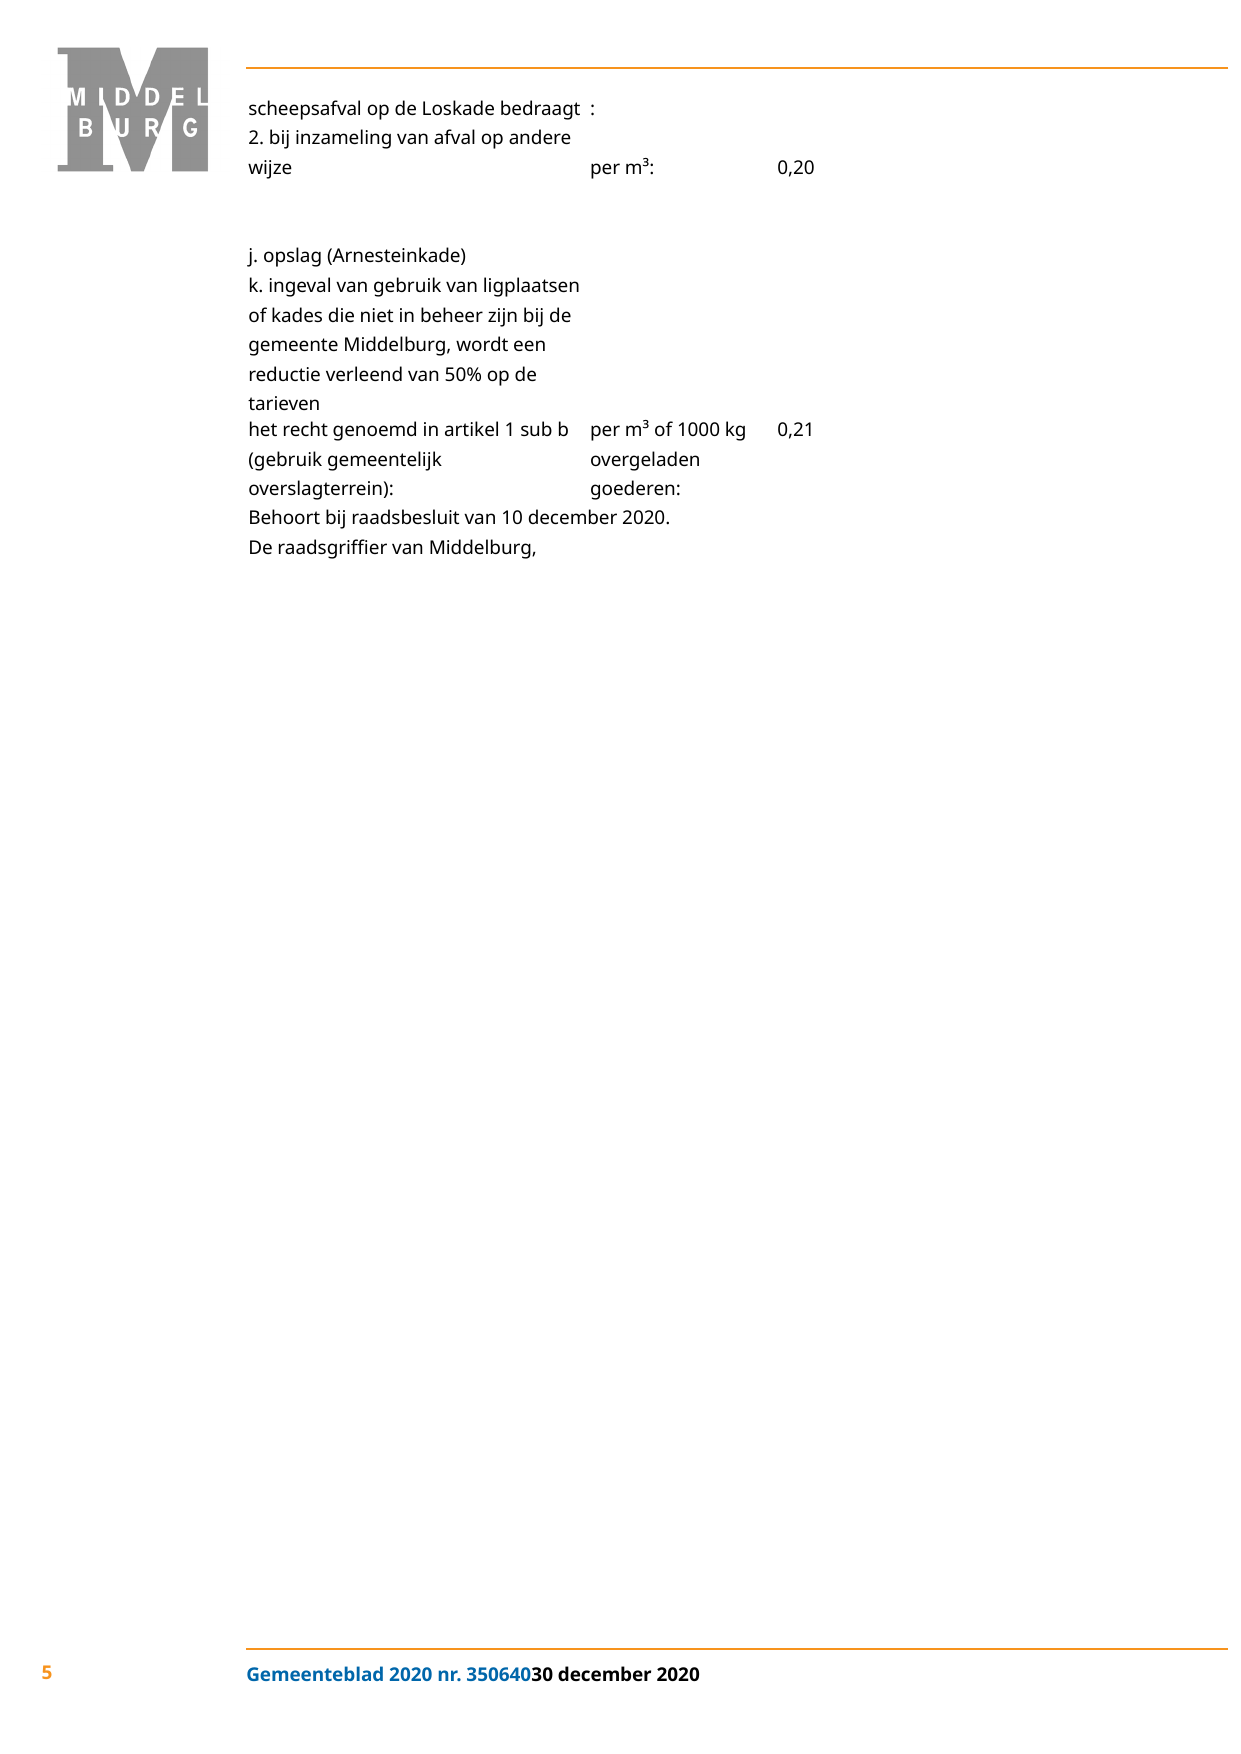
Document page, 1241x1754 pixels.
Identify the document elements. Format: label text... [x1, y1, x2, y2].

table_cell het recht genoemd in artikel 1 sub b (gebruik gemeentelijk overslagterrein): [248, 416, 590, 501]
text De raadsgriffier van Middelburg, [248, 534, 1152, 560]
table_cell [964, 416, 1152, 501]
table_cell 0,20 [777, 95, 964, 416]
text Behoort bij raadsbesluit van 10 december 2020. [248, 504, 1152, 530]
table_cell [964, 95, 1152, 416]
picture [41, 47, 231, 172]
table_cell : per m³: [590, 95, 777, 416]
table_cell per m³ of 1000 kg overgeladen goederen: [590, 416, 777, 501]
table_cell scheepsafval op de Loskade bedraagt 2. bij inzameling van afval op andere wijze j. opslag (Arnesteinkade) k. ingeval van gebruik van ligplaatsen of kades die niet in beheer zijn bij de gemeente Middelburg, wordt een reductie verleend van 50% op de tarieven [248, 95, 590, 416]
table_cell 0,21 [777, 416, 964, 501]
